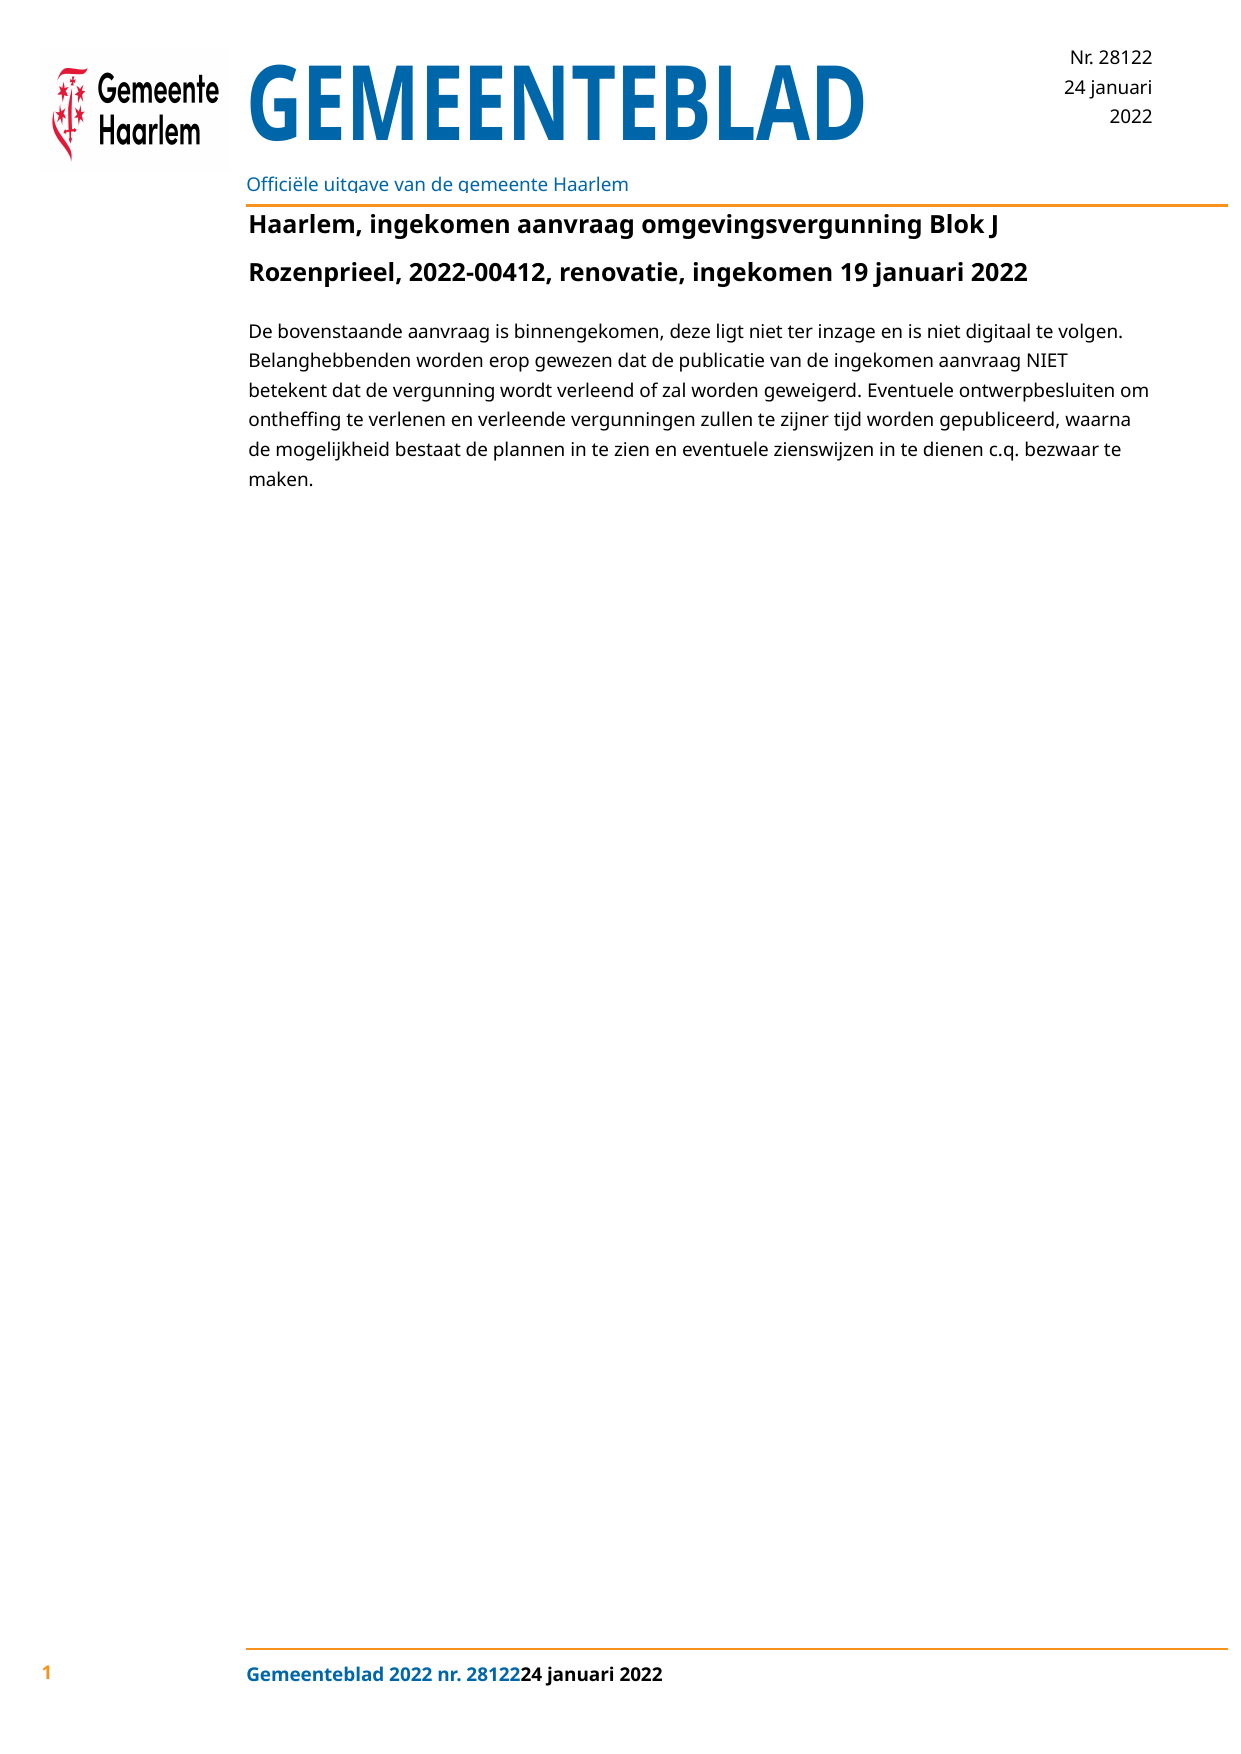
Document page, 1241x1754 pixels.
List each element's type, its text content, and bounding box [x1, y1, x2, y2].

picture [41, 47, 231, 172]
text De bovenstaande aanvraag is binnengekomen, deze ligt niet ter inzage en is niet digitaal te volgen. Belanghebbenden worden erop gewezen dat de publicatie van de ingekomen aanvraag NIET betekent dat de vergunning wordt verleend of zal worden geweigerd. Eventuele ontwerpbesluiten om ontheffing te verlenen en verleende vergunningen zullen te zijner tijd worden gepubliceerd, waarna de mogelijkheid bestaat de plannen in te zien en eventuele zienswijzen in te dienen c.q. bezwaar te maken. [248, 318, 1152, 492]
text Haarlem, ingekomen aanvraag omgevingsvergunning Blok J Rozenprieel, 2022-00412, renovatie, ingekomen 19 januari 2022 [248, 207, 1152, 288]
